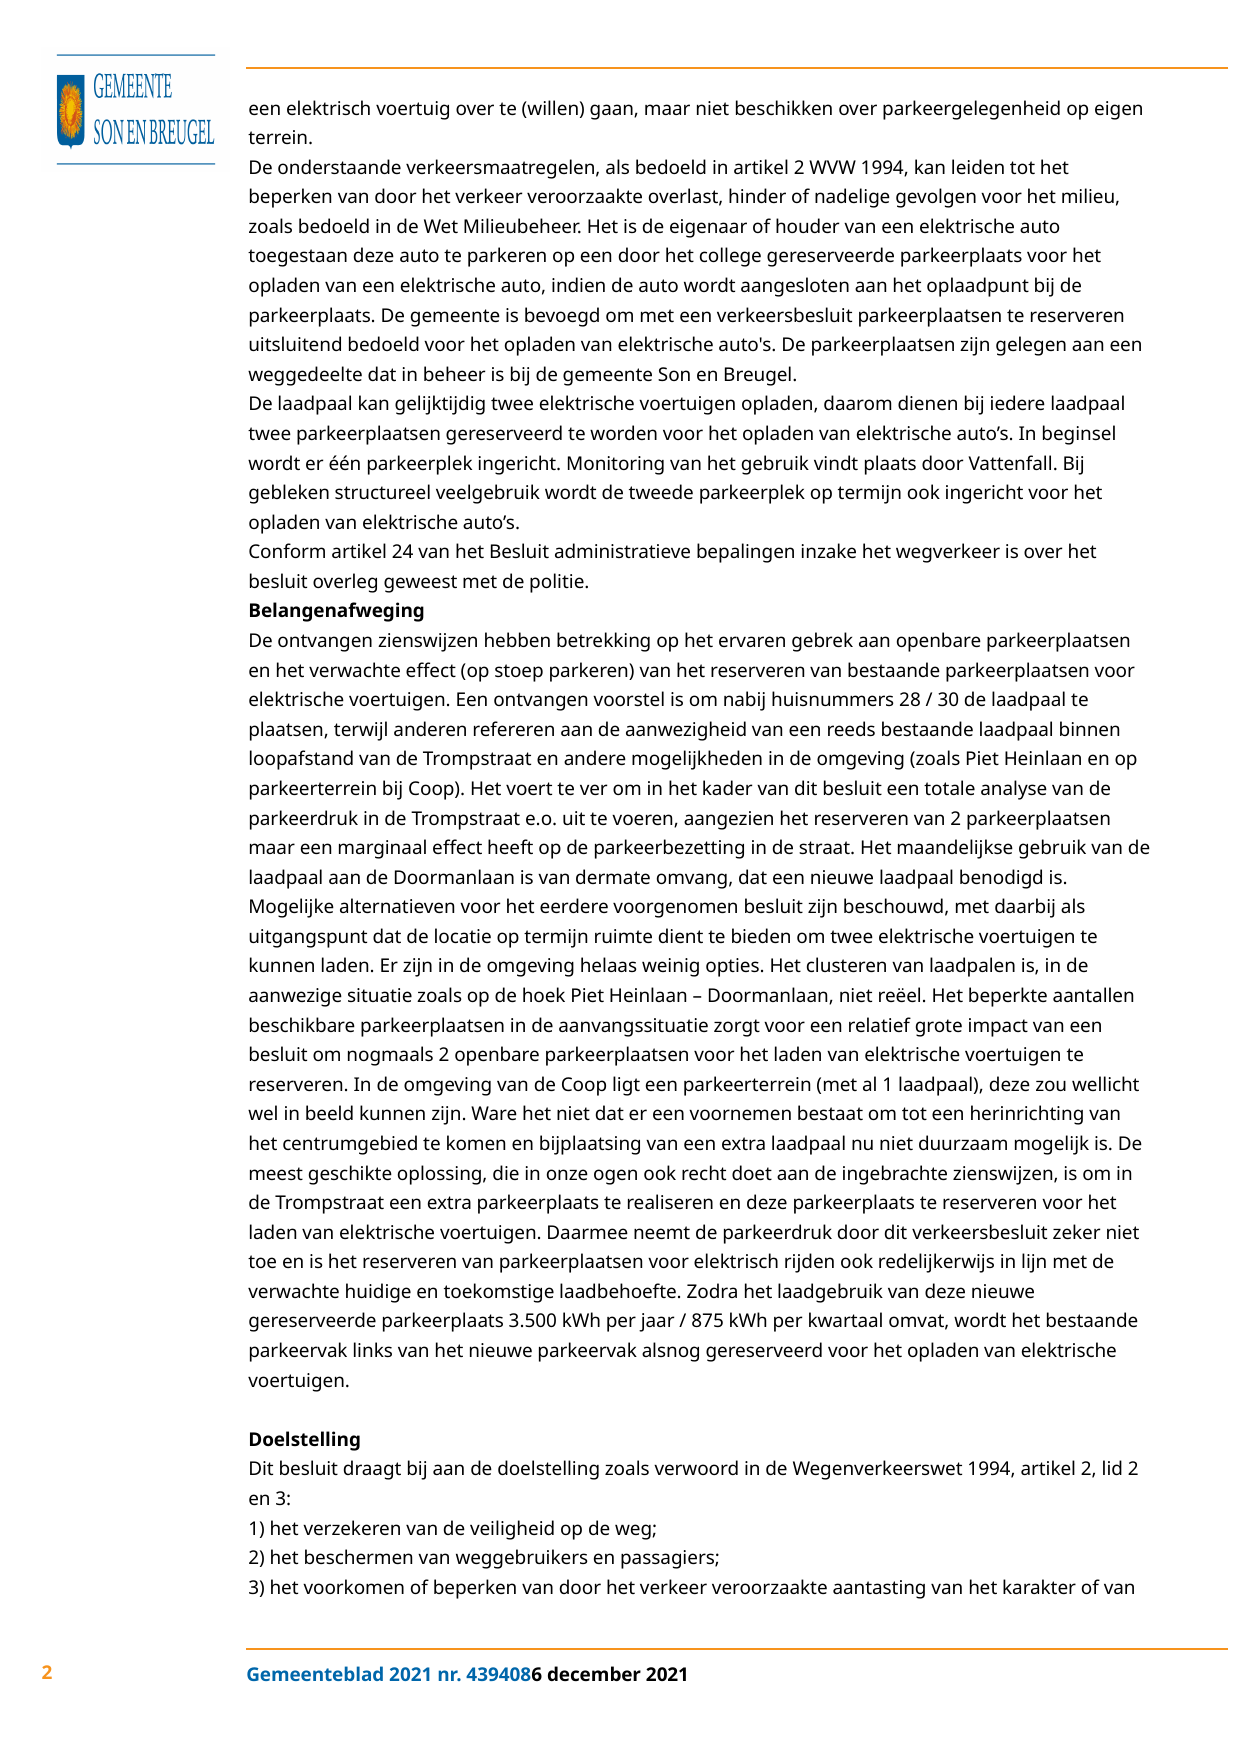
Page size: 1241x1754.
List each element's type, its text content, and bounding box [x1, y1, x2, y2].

text Conform artikel 24 van het Besluit administratieve bepalingen inzake het wegverkeer is over het besluit overleg geweest met de politie. [248, 538, 1152, 594]
text Doelstelling [248, 1426, 1152, 1452]
text 2) het beschermen van weggebruikers en passagiers; [248, 1544, 1152, 1570]
text Belangenafweging [248, 598, 1152, 623]
text De laadpaal kan gelijktijdig twee elektrische voertuigen opladen, daarom dienen bij iedere laadpaal twee parkeerplaatsen gereserveerd te worden voor het opladen van elektrische auto’s. In beginsel wordt er één parkeerplek ingericht. Monitoring van het gebruik vindt plaats door Vattenfall. Bij gebleken structureel veelgebruik wordt de tweede parkeerplek op termijn ook ingericht voor het opladen van elektrische auto’s. [248, 391, 1152, 535]
picture [41, 47, 231, 172]
text 1) het verzekeren van de veiligheid op de weg; [248, 1515, 1152, 1541]
text De ontvangen zienswijzen hebben betrekking op het ervaren gebrek aan openbare parkeerplaatsen en het verwachte effect (op stoep parkeren) van het reserveren van bestaande parkeerplaatsen voor elektrische voertuigen. Een ontvangen voorstel is om nabij huisnummers 28 / 30 de laadpaal te plaatsen, terwijl anderen refereren aan de aanwezigheid van een reeds bestaande laadpaal binnen loopafstand van de Trompstraat en andere mogelijkheden in de omgeving (zoals Piet Heinlaan en op parkeerterrein bij Coop). Het voert te ver om in het kader van dit besluit een totale analyse van de parkeerdruk in de Trompstraat e.o. uit te voeren, aangezien het reserveren van 2 parkeerplaatsen maar een marginaal effect heeft op de parkeerbezetting in de straat. Het maandelijkse gebruik van de laadpaal aan de Doormanlaan is van dermate omvang, dat een nieuwe laadpaal benodigd is. Mogelijke alternatieven voor het eerdere voorgenomen besluit zijn beschouwd, met daarbij als uitgangspunt dat de locatie op termijn ruimte dient te bieden om twee elektrische voertuigen te kunnen laden. Er zijn in de omgeving helaas weinig opties. Het clusteren van laadpalen is, in de aanwezige situatie zoals op de hoek Piet Heinlaan – Doormanlaan, niet reëel. Het beperkte aantallen beschikbare parkeerplaatsen in de aanvangssituatie zorgt voor een relatief grote impact van een besluit om nogmaals 2 openbare parkeerplaatsen voor het laden van elektrische voertuigen te reserveren. In de omgeving van de Coop ligt een parkeerterrein (met al 1 laadpaal), deze zou wellicht wel in beeld kunnen zijn. Ware het niet dat er een voornemen bestaat om tot een herinrichting van het centrumgebied te komen en bijplaatsing van een extra laadpaal nu niet duurzaam mogelijk is. De meest geschikte oplossing, die in onze ogen ook recht doet aan de ingebrachte zienswijzen, is om in de Trompstraat een extra parkeerplaats te realiseren en deze parkeerplaats te reserveren voor het laden van elektrische voertuigen. Daarmee neemt de parkeerdruk door dit verkeersbesluit zeker niet toe en is het reserveren van parkeerplaatsen voor elektrisch rijden ook redelijkerwijs in lijn met de verwachte huidige en toekomstige laadbehoefte. Zodra het laadgebruik van deze nieuwe gereserveerde parkeerplaats 3.500 kWh per jaar / 875 kWh per kwartaal omvat, wordt het bestaande parkeervak links van het nieuwe parkeervak alsnog gereserveerd voor het opladen van elektrische voertuigen. [248, 627, 1152, 1393]
text De onderstaande verkeersmaatregelen, als bedoeld in artikel 2 WVW 1994, kan leiden tot het beperken van door het verkeer veroorzaakte overlast, hinder of nadelige gevolgen voor het milieu, zoals bedoeld in de Wet Milieubeheer. Het is de eigenaar of houder van een elektrische auto toegestaan deze auto te parkeren op een door het college gereserveerde parkeerplaats voor het opladen van een elektrische auto, indien de auto wordt aangesloten aan het oplaadpunt bij de parkeerplaats. De gemeente is bevoegd om met een verkeersbesluit parkeerplaatsen te reserveren uitsluitend bedoeld voor het opladen van elektrische auto's. De parkeerplaatsen zijn gelegen aan een weggedeelte dat in beheer is bij de gemeente Son en Breugel. [248, 154, 1152, 387]
text 3) het voorkomen of beperken van door het verkeer veroorzaakte aantasting van het karakter of van [248, 1574, 1152, 1600]
text Dit besluit draagt bij aan de doelstelling zoals verwoord in de Wegenverkeerswet 1994, artikel 2, lid 2 en 3: [248, 1456, 1152, 1511]
text een elektrisch voertuig over te (willen) gaan, maar niet beschikken over parkeergelegenheid op eigen terrein. [248, 95, 1152, 150]
